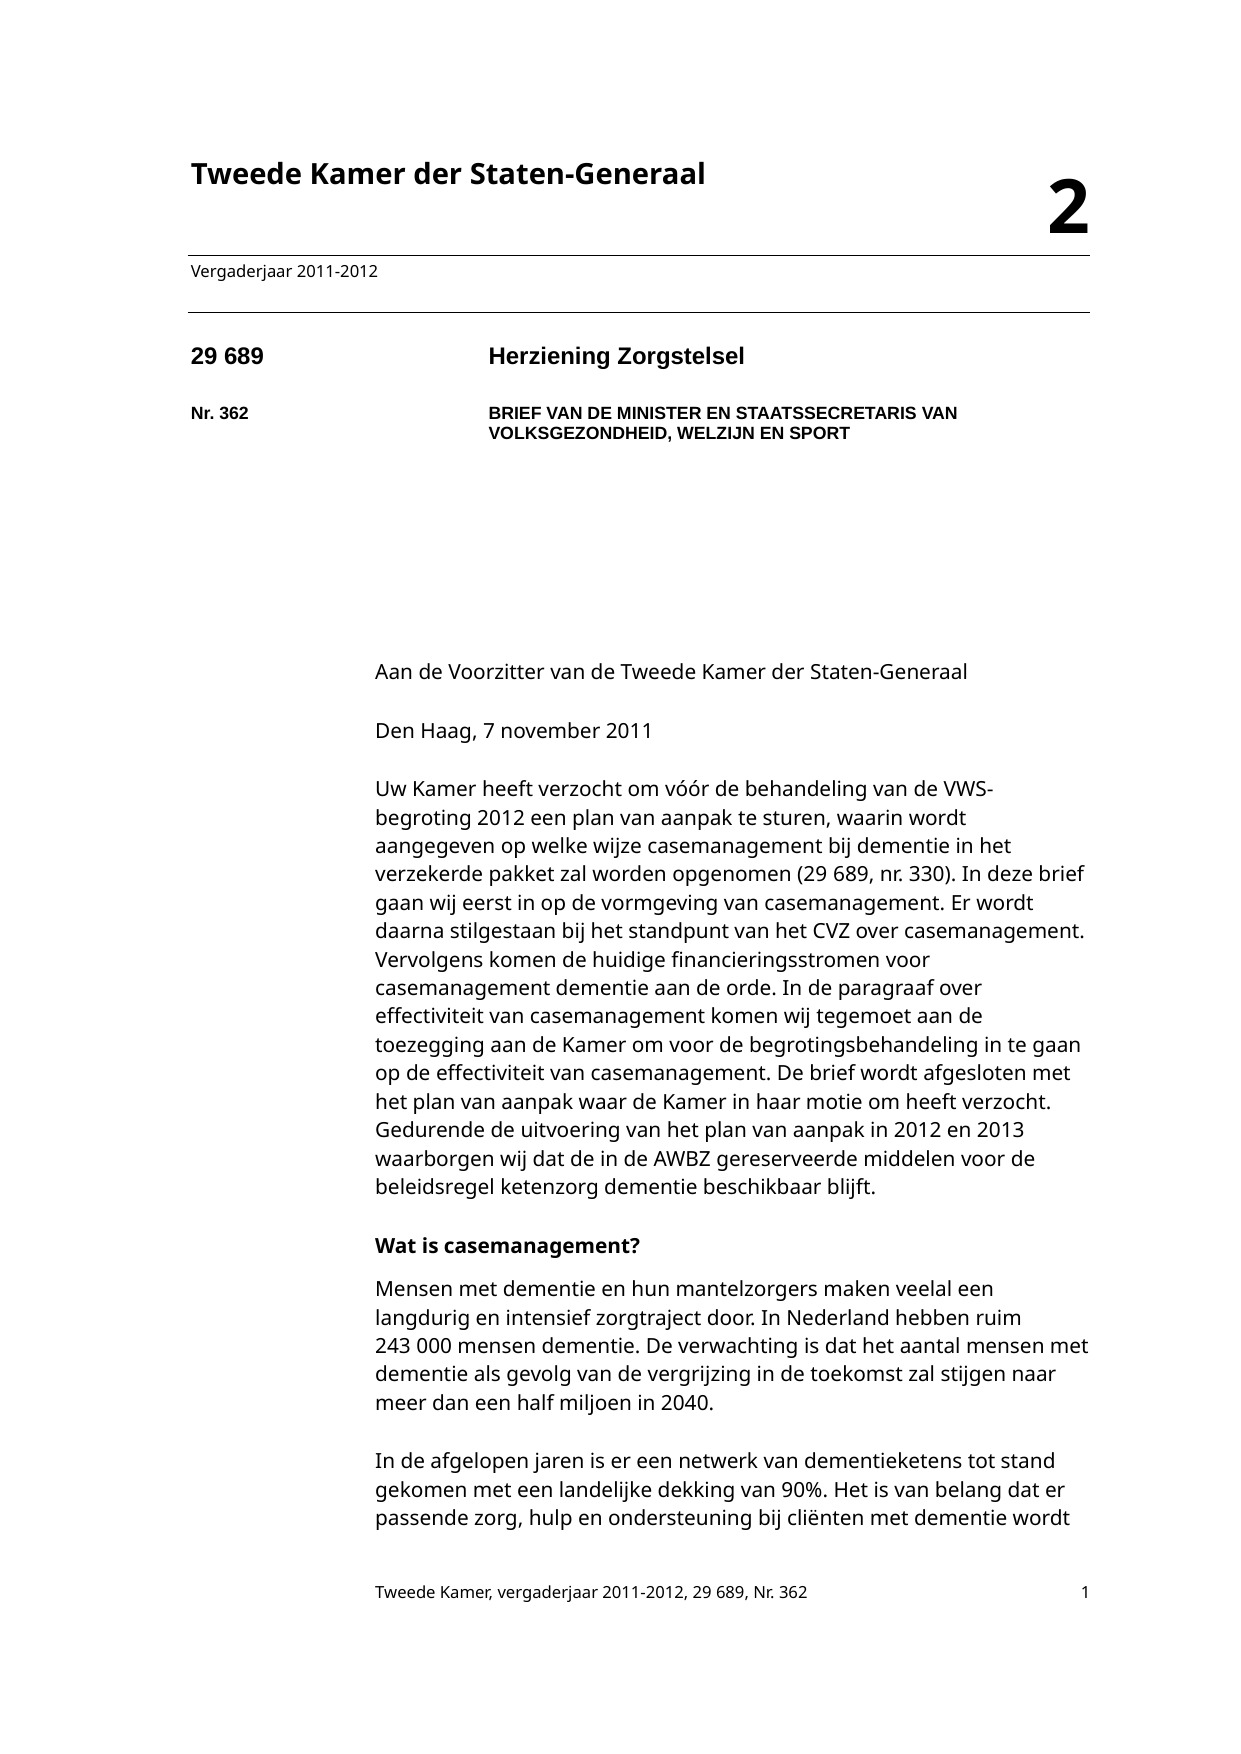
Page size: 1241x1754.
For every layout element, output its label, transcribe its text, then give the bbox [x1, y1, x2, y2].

table_cell Nr. 362 [188, 399, 485, 539]
table_cell Herziening Zorgstelsel [485, 339, 1090, 399]
table_cell [485, 313, 1090, 339]
text In de afgelopen jaren is er een netwerk van dementieketens tot stand gekomen met een landelijke dekking van 90%. Het is van belang dat er passende zorg, hulp en ondersteuning bij cliënten met dementie wordt [375, 1446, 1090, 1532]
table_cell BRIEF VAN DE MINISTER EN STAATSSECRETARIS VAN VOLKSGEZONDHEID, WELZIJN EN SPORT [485, 399, 1090, 539]
table_cell 29 689 [188, 339, 485, 399]
text Wat is casemanagement? [375, 1231, 1090, 1259]
table_header Tweede Kamer der Staten-Generaal [188, 150, 909, 255]
table_header 2 [910, 150, 1090, 255]
text Mensen met dementie en hun mantelzorgers maken veelal een langdurig en intensief zorgtraject door. In Nederland hebben ruim 243 000 mensen dementie. De verwachting is dat het aantal mensen met dementie als gevolg van de vergrijzing in de toekomst zal stijgen naar meer dan een half miljoen in 2040. [375, 1274, 1090, 1416]
table_cell [188, 313, 485, 339]
table_cell Vergaderjaar 2011-2012 [188, 256, 485, 312]
table_cell [485, 256, 1090, 312]
text Aan de Voorzitter van de Tweede Kamer der Staten-Generaal [375, 657, 1090, 686]
text Uw Kamer heeft verzocht om vóór de behandeling van de VWS-begroting 2012 een plan van aanpak te sturen, waarin wordt aangegeven op welke wijze casemanagement bij dementie in het verzekerde pakket zal worden opgenomen (29 689, nr. 330). In deze brief gaan wij eerst in op de vormgeving van casemanagement. Er wordt daarna stilgestaan bij het standpunt van het CVZ over casemanagement. Vervolgens komen de huidige financieringsstromen voor casemanagement dementie aan de orde. In de paragraaf over effectiviteit van casemanagement komen wij tegemoet aan de toezegging aan de Kamer om voor de begrotingsbehandeling in te gaan op de effectiviteit van casemanagement. De brief wordt afgesloten met het plan van aanpak waar de Kamer in haar motie om heeft verzocht. Gedurende de uitvoering van het plan van aanpak in 2012 en 2013 waarborgen wij dat de in de AWBZ gereserveerde middelen voor de beleidsregel ketenzorg dementie beschikbaar blijft. [375, 774, 1090, 1201]
text Den Haag, 7 november 2011 [375, 716, 1090, 744]
